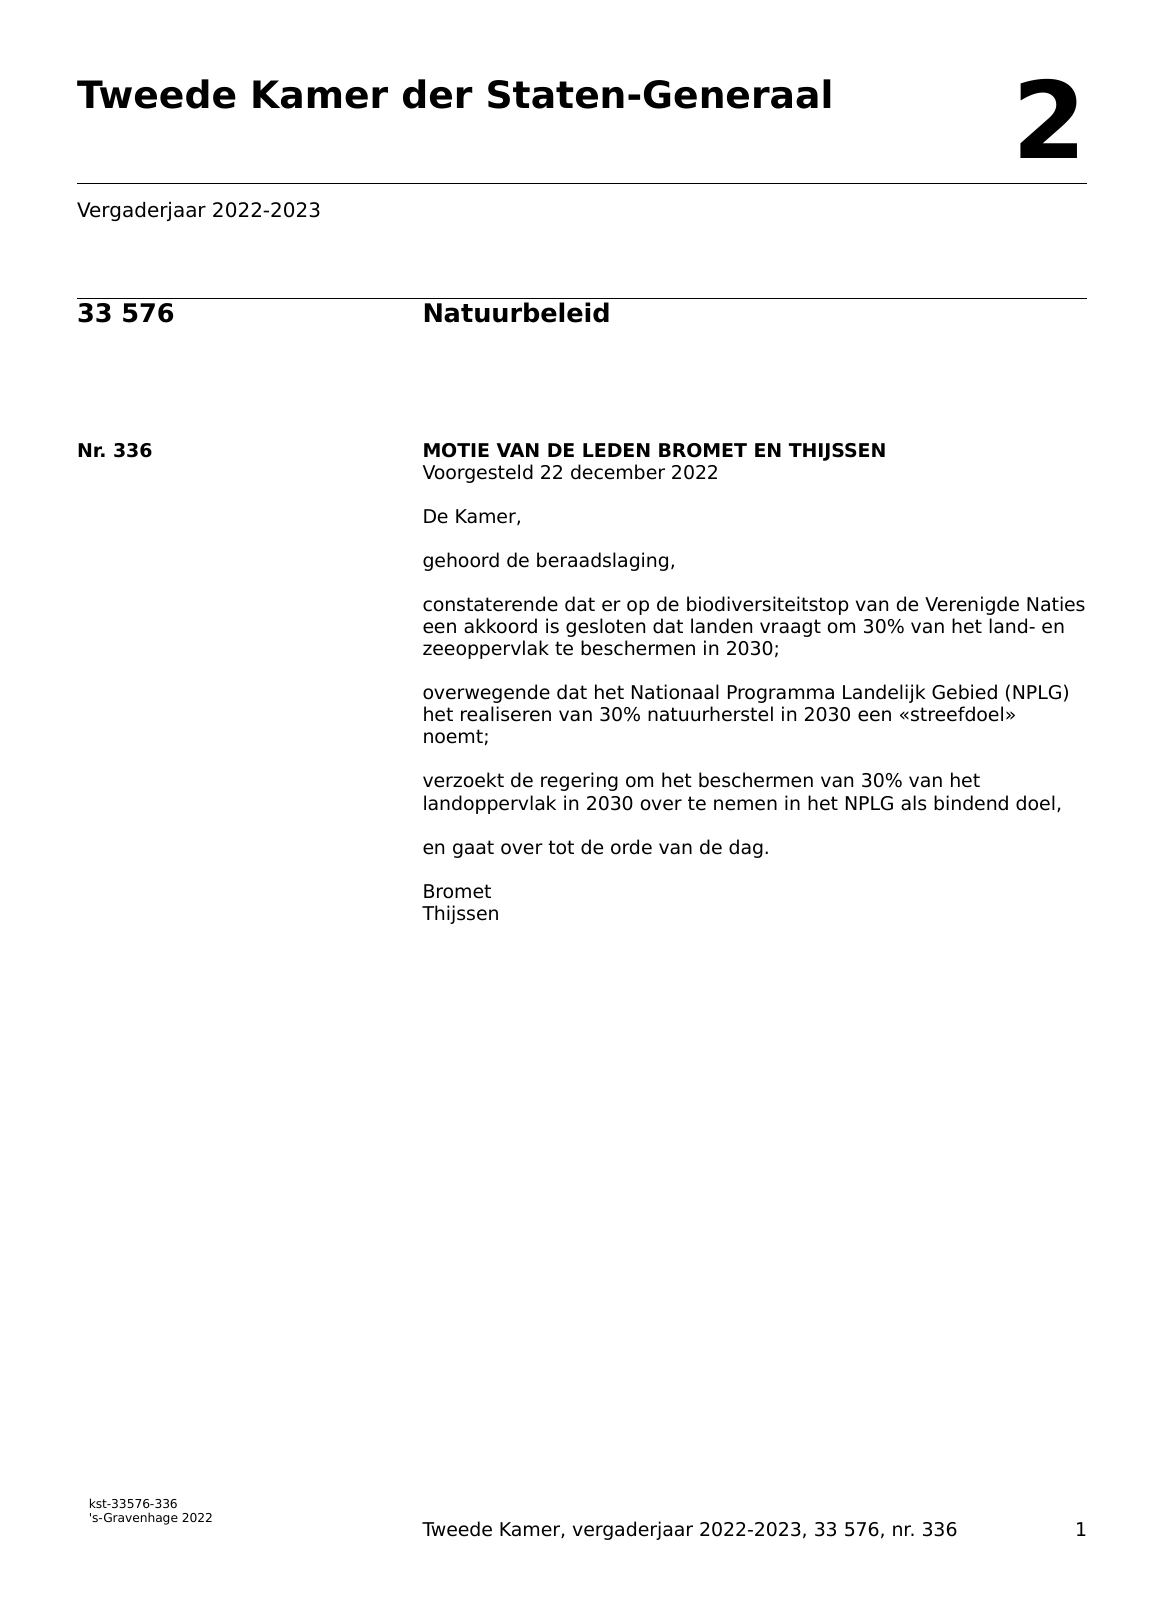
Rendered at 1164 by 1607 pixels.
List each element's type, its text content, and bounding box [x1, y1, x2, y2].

text Bromet [422, 881, 1087, 903]
text kst-33576-336 [88, 1497, 323, 1511]
text Thijssen [422, 903, 1087, 925]
text overwegende dat het Nationaal Programma Landelijk Gebied (NPLG) het realiseren van 30% natuurherstel in 2030 een «streefdoel» noemt; [422, 682, 1087, 748]
table_header 2 [886, 59, 1087, 183]
text verzoekt de regering om het beschermen van 30% van het landoppervlak in 2030 over te nemen in het NPLG als bindend doel, [422, 770, 1087, 814]
text gehoord de beraadslaging, [422, 550, 1087, 572]
text en gaat over tot de orde van de dag. [422, 837, 1087, 858]
text Voorgesteld 22 december 2022 [422, 462, 1087, 484]
text constaterende dat er op de biodiversiteitstop van de Verenigde Naties een akkoord is gesloten dat landen vraagt om 30% van het land- en zeeoppervlak te beschermen in 2030; [422, 594, 1087, 660]
table_header Tweede Kamer der Staten-Generaal [77, 59, 886, 183]
subtitle Nr. 336 MOTIE VAN DE LEDEN BROMET EN THIJSSEN [77, 440, 1087, 462]
text 's-Gravenhage 2022 [88, 1511, 323, 1525]
table_cell Vergaderjaar 2022-2023 [77, 184, 1087, 298]
subtitle 33 576 Natuurbeleid [77, 299, 1087, 329]
text De Kamer, [422, 506, 1087, 528]
